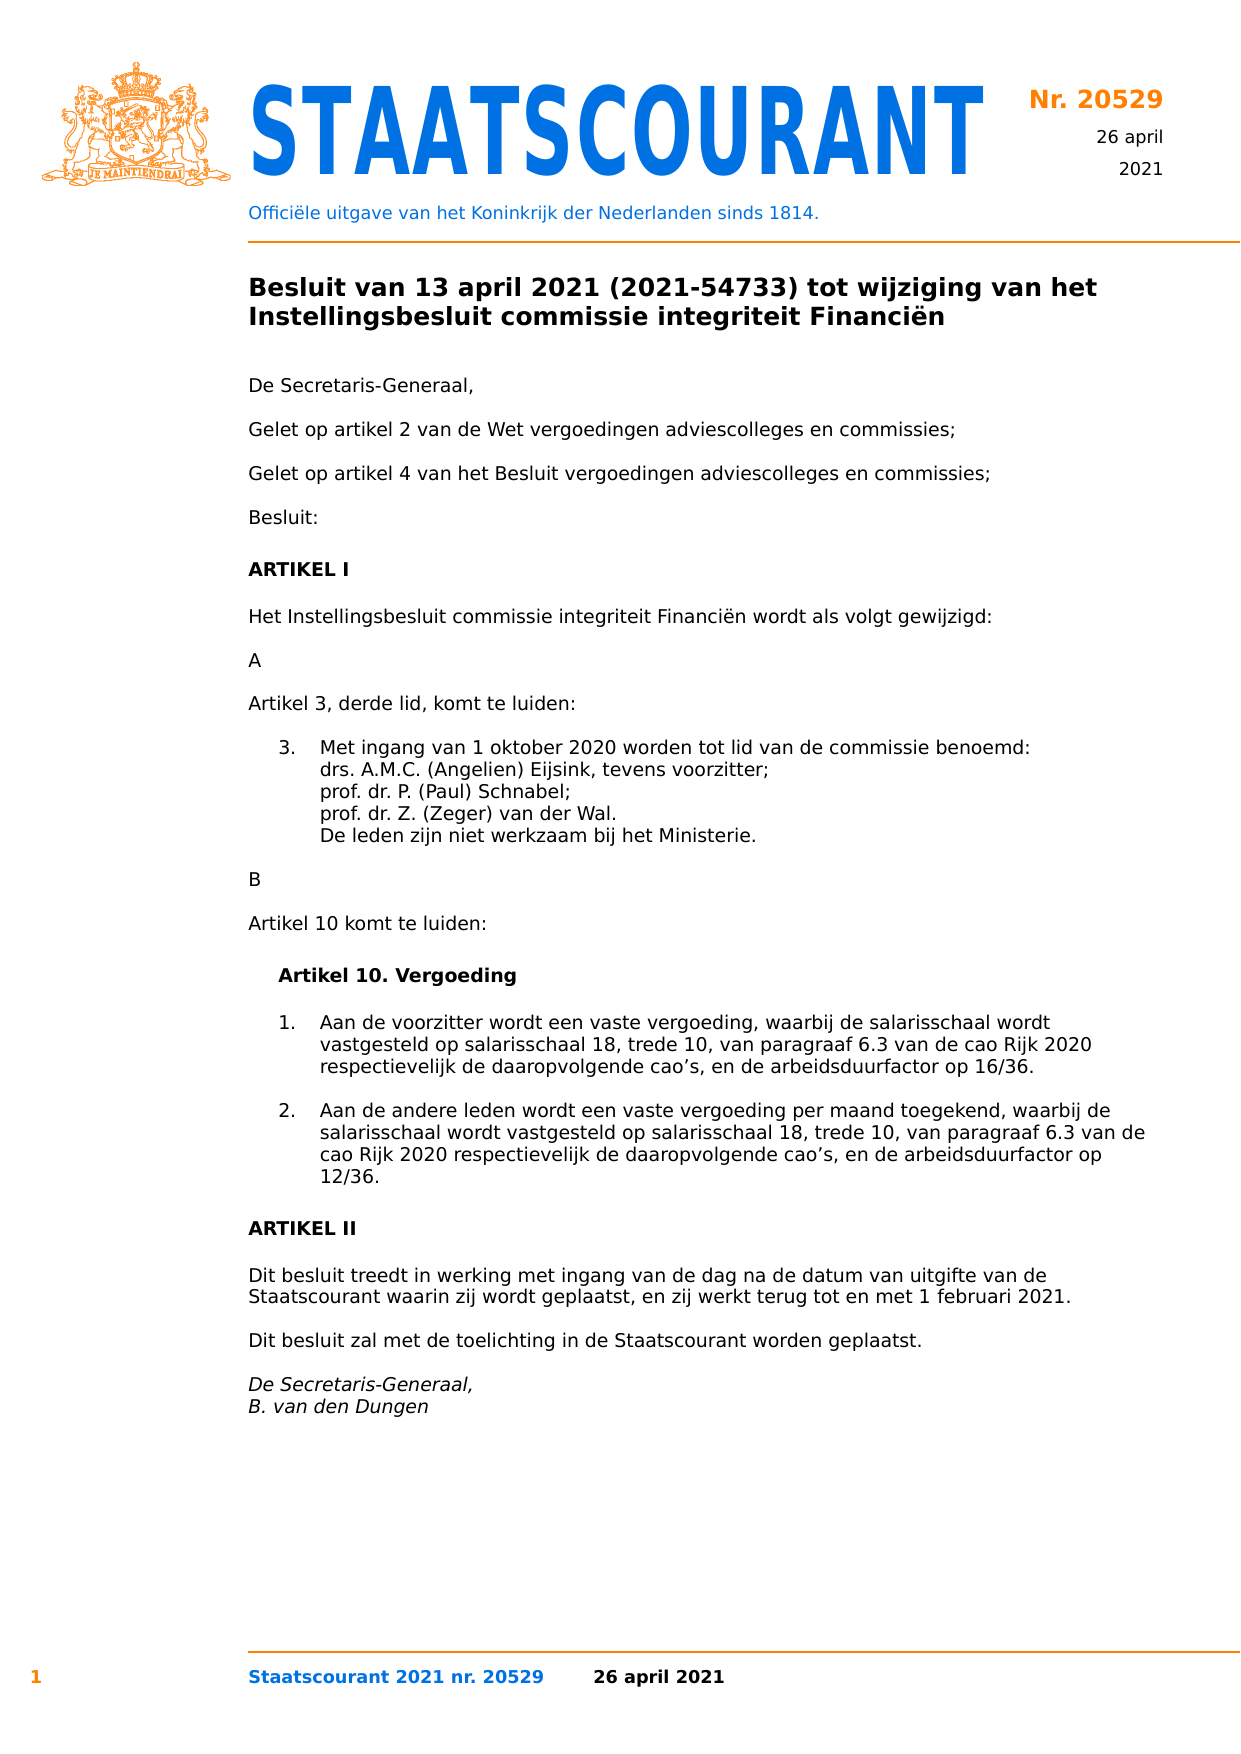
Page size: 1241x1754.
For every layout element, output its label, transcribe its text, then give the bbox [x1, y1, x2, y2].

text 2. Aan de andere leden wordt een vaste vergoeding per maand toegekend, waarbij de salarisschaal wordt vastgesteld op salarisschaal 18, trede 10, van paragraaf 6.3 van de cao Rijk 2020 respectievelijk de daaropvolgende cao’s, en de arbeidsduurfactor op 12/36. [278, 1099, 1163, 1187]
table_cell 26 april [998, 121, 1240, 153]
text A [248, 649, 1163, 671]
text Dit besluit treedt in werking met ingang van de dag na de datum van uitgifte van de Staatscourant waarin zij wordt geplaatst, en zij werkt terug tot en met 1 februari 2021. [248, 1264, 1163, 1308]
text Gelet op artikel 4 van het Besluit vergoedingen adviescolleges en commissies; [248, 463, 1163, 485]
text Artikel 3, derde lid, komt te luiden: [248, 693, 1163, 715]
table_header STAATSCOURANT [248, 62, 998, 203]
table_cell Officiële uitgave van het Koninkrijk der Nederlanden sinds 1814. [248, 203, 1240, 241]
subtitle ARTIKEL I [248, 559, 1163, 581]
table_header [25, 62, 248, 241]
text 1. Aan de voorzitter wordt een vaste vergoeding, waarbij de salarisschaal wordt vastgesteld op salarisschaal 18, trede 10, van paragraaf 6.3 van de cao Rijk 2020 respectievelijk de daaropvolgende cao’s, en de arbeidsduurfactor op 16/36. [278, 1012, 1163, 1078]
table_cell 2021 [998, 153, 1240, 203]
table_header Nr. 20529 [998, 62, 1240, 121]
text De leden zijn niet werkzaam bij het Ministerie. [319, 825, 1163, 847]
text drs. A.M.C. (Angelien) Eijsink, tevens voorzitter; [319, 759, 1163, 781]
picture [41, 62, 231, 186]
text Het Instellingsbesluit commissie integriteit Financiën wordt als volgt gewijzigd: [248, 606, 1163, 628]
text Dit besluit zal met de toelichting in de Staatscourant worden geplaatst. [248, 1330, 1163, 1352]
subtitle ARTIKEL II [248, 1217, 1163, 1239]
text Gelet op artikel 2 van de Wet vergoedingen adviescolleges en commissies; [248, 419, 1163, 441]
subtitle Besluit van 13 april 2021 (2021-54733) tot wijziging van het Instellingsbesluit commissie integriteit Financiën [248, 273, 1163, 331]
text 3. Met ingang van 1 oktober 2020 worden tot lid van de commissie benoemd: [278, 737, 1163, 759]
text De Secretaris-Generaal, [248, 375, 1163, 397]
text prof. dr. Z. (Zeger) van der Wal. [319, 803, 1163, 825]
text prof. dr. P. (Paul) Schnabel; [319, 781, 1163, 803]
text Besluit: [248, 507, 1163, 529]
subtitle Artikel 10. Vergoeding [278, 965, 1163, 987]
text De Secretaris-Generaal, B. van den Dungen [248, 1374, 1163, 1418]
text Artikel 10 komt te luiden: [248, 913, 1163, 935]
text B [248, 869, 1163, 891]
